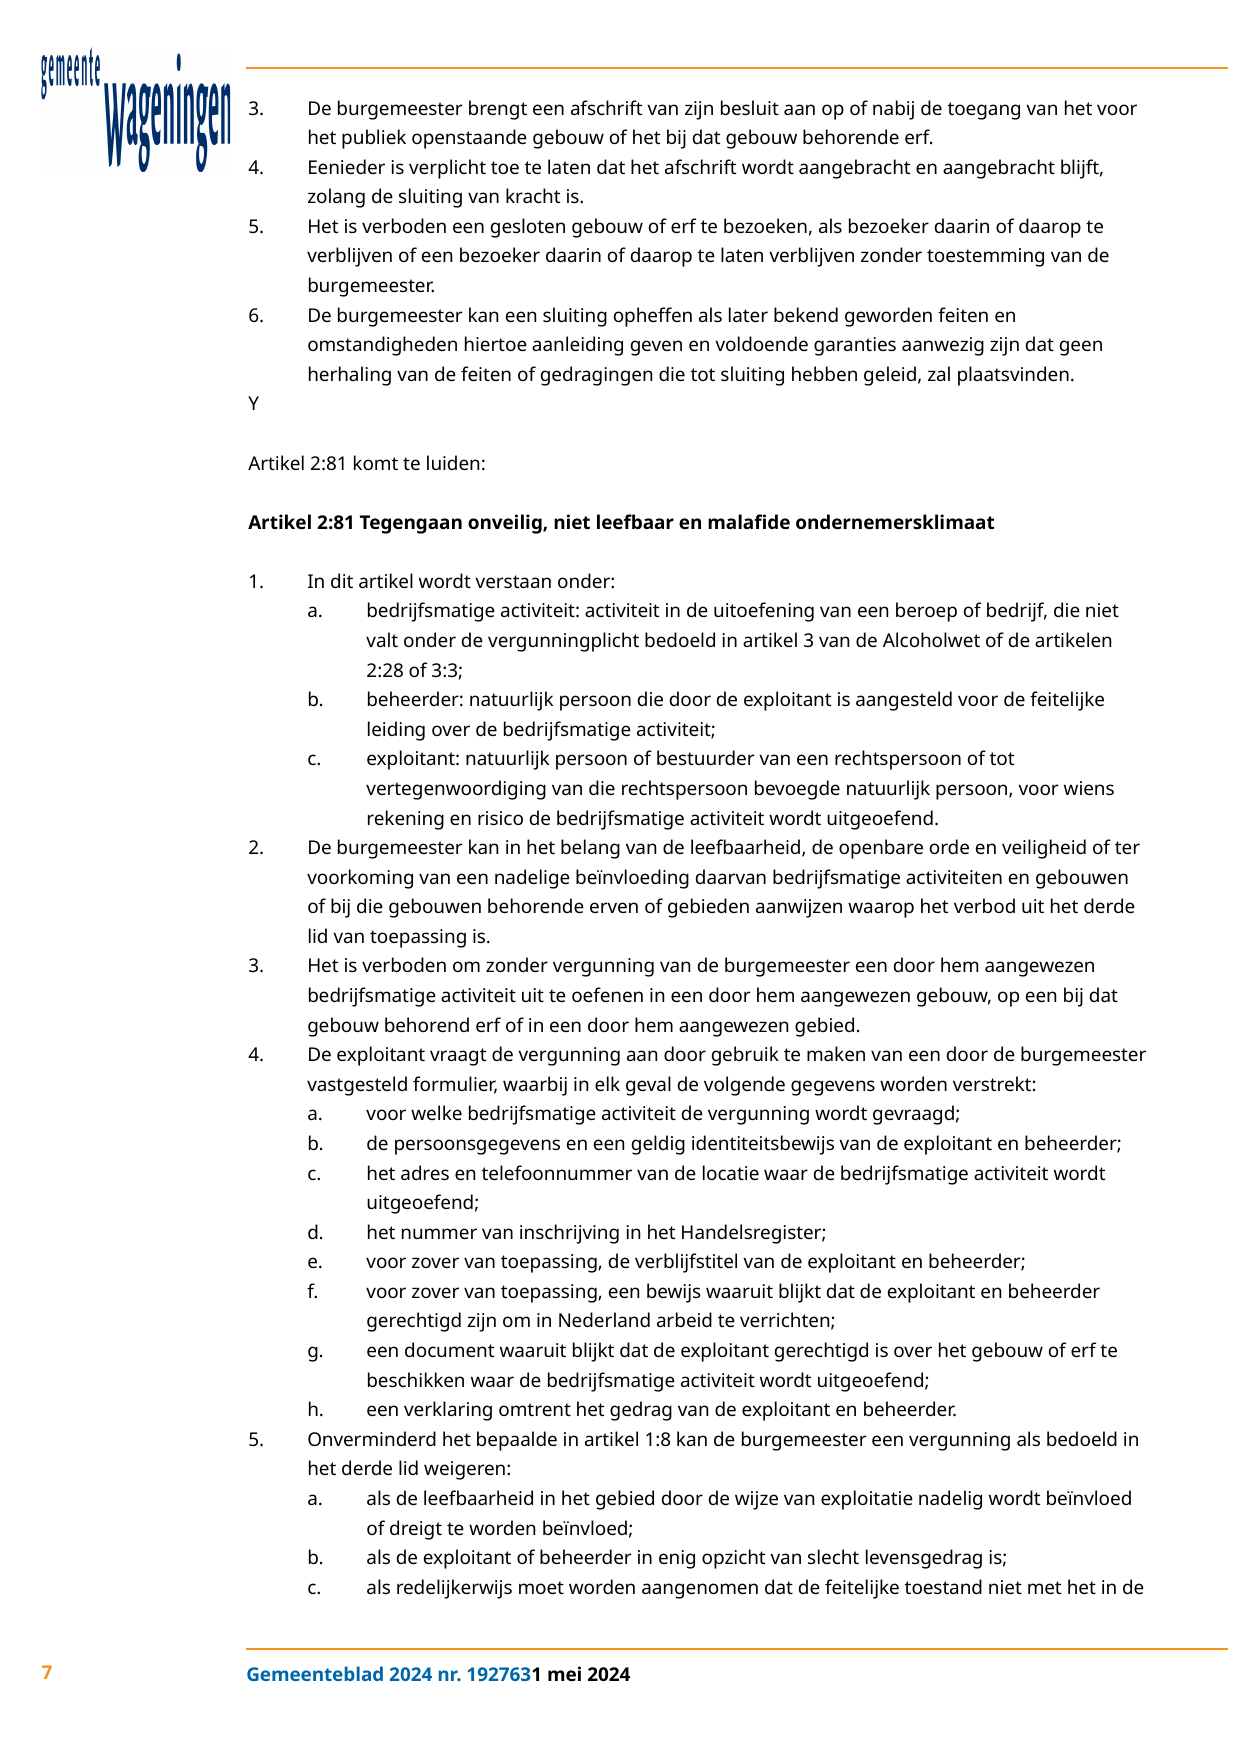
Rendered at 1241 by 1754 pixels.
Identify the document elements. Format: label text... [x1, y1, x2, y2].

list exploitant: natuurlijk persoon of bestuurder van een rechtspersoon of tot vertegenwoordiging van die rechtspersoon bevoegde natuurlijk persoon, voor wiens rekening en risico de bedrijfsmatige activiteit wordt uitgeoefend. [307, 746, 1152, 831]
list voor zover van toepassing, de verblijfstitel van de exploitant en beheerder; [307, 1248, 1152, 1274]
list het adres en telefoonnummer van de locatie waar de bedrijfsmatige activiteit wordt uitgeoefend; [307, 1160, 1152, 1215]
list In dit artikel wordt verstaan onder: [248, 568, 1152, 594]
list De burgemeester kan een sluiting opheffen als later bekend geworden feiten en omstandigheden hiertoe aanleiding geven en voldoende garanties aanwezig zijn dat geen herhaling van de feiten of gedragingen die tot sluiting hebben geleid, zal plaatsvinden. [248, 302, 1152, 387]
list beheerder: natuurlijk persoon die door de exploitant is aangesteld voor de feitelijke leiding over de bedrijfsmatige activiteit; [307, 686, 1152, 742]
list als de leefbaarheid in het gebied door de wijze van exploitatie nadelig wordt beïnvloed of dreigt te worden beïnvloed; [307, 1485, 1152, 1541]
list de persoonsgegevens en een geldig identiteitsbewijs van de exploitant en beheerder; [307, 1130, 1152, 1156]
list De burgemeester kan in het belang van de leefbaarheid, de openbare orde en veiligheid of ter voorkoming van een nadelige beïnvloeding daarvan bedrijfsmatige activiteiten en gebouwen of bij die gebouwen behorende erven of gebieden aanwijzen waarop het verbod uit het derde lid van toepassing is. [248, 834, 1152, 949]
list het nummer van inschrijving in het Handelsregister; [307, 1219, 1152, 1245]
picture [41, 47, 231, 172]
list De exploitant vraagt de vergunning aan door gebruik te maken van een door de burgemeester vastgesteld formulier, waarbij in elk geval de volgende gegevens worden verstrekt: [248, 1041, 1152, 1097]
list voor zover van toepassing, een bewijs waaruit blijkt dat de exploitant en beheerder gerechtigd zijn om in Nederland arbeid te verrichten; [307, 1278, 1152, 1333]
list voor welke bedrijfsmatige activiteit de vergunning wordt gevraagd; [307, 1101, 1152, 1126]
list bedrijfsmatige activiteit: activiteit in de uitoefening van een beroep of bedrijf, die niet valt onder de vergunningplicht bedoeld in artikel 3 van de Alcoholwet of de artikelen 2:28 of 3:3; [307, 598, 1152, 683]
list Onverminderd het bepaalde in artikel 1:8 kan de burgemeester een vergunning als bedoeld in het derde lid weigeren: [248, 1426, 1152, 1481]
text Y [248, 391, 1152, 416]
list als redelijkerwijs moet worden aangenomen dat de feitelijke toestand niet met het in de [307, 1574, 1152, 1600]
list Eenieder is verplicht toe te laten dat het afschrift wordt aangebracht en aangebracht blijft, zolang de sluiting van kracht is. [248, 154, 1152, 209]
list Het is verboden een gesloten gebouw of erf te bezoeken, als bezoeker daarin of daarop te verblijven of een bezoeker daarin of daarop te laten verblijven zonder toestemming van de burgemeester. [248, 213, 1152, 298]
list als de exploitant of beheerder in enig opzicht van slecht levensgedrag is; [307, 1544, 1152, 1570]
text Artikel 2:81 Tegengaan onveilig, niet leefbaar en malafide ondernemersklimaat [248, 509, 1152, 535]
text Artikel 2:81 komt te luiden: [248, 450, 1152, 476]
list een verklaring omtrent het gedrag van de exploitant en beheerder. [307, 1396, 1152, 1422]
list Het is verboden om zonder vergunning van de burgemeester een door hem aangewezen bedrijfsmatige activiteit uit te oefenen in een door hem aangewezen gebouw, op een bij dat gebouw behorend erf of in een door hem aangewezen gebied. [248, 953, 1152, 1038]
list een document waaruit blijkt dat de exploitant gerechtigd is over het gebouw of erf te beschikken waar de bedrijfsmatige activiteit wordt uitgeoefend; [307, 1337, 1152, 1393]
list De burgemeester brengt een afschrift van zijn besluit aan op of nabij de toegang van het voor het publiek openstaande gebouw of het bij dat gebouw behorende erf. [248, 95, 1152, 150]
